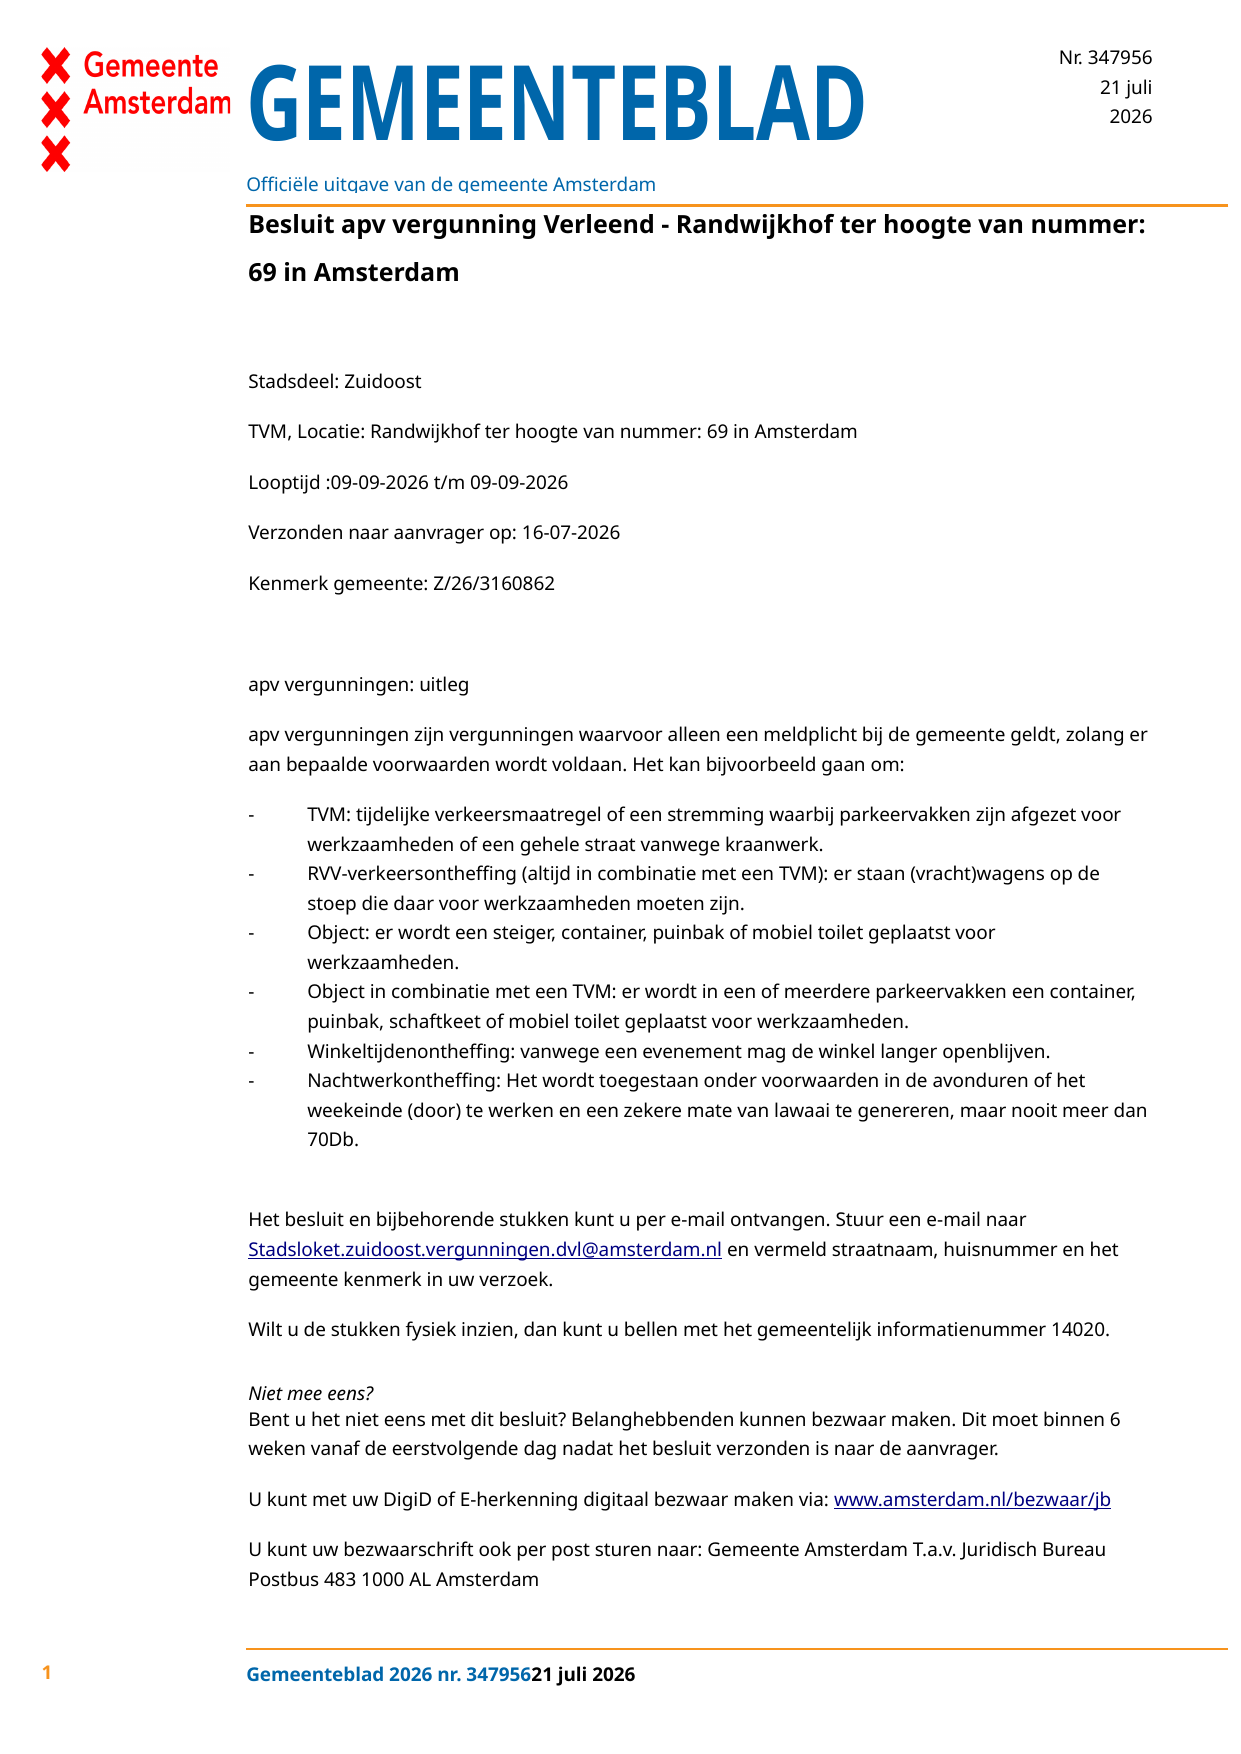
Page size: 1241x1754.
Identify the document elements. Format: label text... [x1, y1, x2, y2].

text apv vergunningen: uitleg [248, 671, 1152, 697]
text Niet mee eens? [248, 1380, 1152, 1406]
list Winkeltijdenontheffing: vanwege een evenement mag de winkel langer openblijven. [248, 1038, 1152, 1064]
list Object in combinatie met een TVM: er wordt in een of meerdere parkeervakken een container, puinbak, schaftkeet of mobiel toilet geplaatst voor werkzaamheden. [248, 979, 1152, 1034]
text Het besluit en bijbehorende stukken kunt u per e-mail ontvangen. Stuur een e-mail naar Stadsloket.zuidoost.vergunningen.dvl@amsterdam.nl en vermeld straatnaam, huisnummer en het gemeente kenmerk in uw verzoek. [248, 1207, 1152, 1292]
text Stadsdeel: Zuidoost [248, 368, 1152, 394]
text apv vergunningen zijn vergunningen waarvoor alleen een meldplicht bij de gemeente geldt, zolang er aan bepaalde voorwaarden wordt voldaan. Het kan bijvoorbeeld gaan om: [248, 721, 1152, 777]
list RVV-verkeersontheffing (altijd in combinatie met een TVM): er staan (vracht)wagens op de stoep die daar voor werkzaamheden moeten zijn. [248, 860, 1152, 916]
list TVM: tijdelijke verkeersmaatregel of een stremming waarbij parkeervakken zijn afgezet voor werkzaamheden of een gehele straat vanwege kraanwerk. [248, 801, 1152, 857]
text Looptijd :09-09-2026 t/m 09-09-2026 [248, 469, 1152, 495]
text Kenmerk gemeente: Z/26/3160862 [248, 570, 1152, 596]
text Besluit apv vergunning Verleend - Randwijkhof ter hoogte van nummer: 69 in Amsterdam [248, 207, 1152, 288]
text Bent u het niet eens met dit besluit? Belanghebbenden kunnen bezwaar maken. Dit moet binnen 6 weken vanaf de eerstvolgende dag nadat het besluit verzonden is naar de aanvrager. [248, 1406, 1152, 1461]
list Nachtwerkontheffing: Het wordt toegestaan onder voorwaarden in de avonduren of het weekeinde (door) te werken en een zekere mate van lawaai te genereren, maar nooit meer dan 70Db. [248, 1067, 1152, 1152]
list Object: er wordt een steiger, container, puinbak of mobiel toilet geplaatst voor werkzaamheden. [248, 919, 1152, 975]
text U kunt uw bezwaarschrift ook per post sturen naar: Gemeente Amsterdam T.a.v. Juridisch Bureau Postbus 483 1000 AL Amsterdam [248, 1536, 1152, 1592]
text Wilt u de stukken fysiek inzien, dan kunt u bellen met het gemeentelijk informatienummer 14020. [248, 1316, 1152, 1342]
picture [41, 47, 231, 172]
text U kunt met uw DigiD of E-herkenning digitaal bezwaar maken via: www.amsterdam.nl/bezwaar/jb [248, 1486, 1152, 1512]
text TVM, Locatie: Randwijkhof ter hoogte van nummer: 69 in Amsterdam [248, 419, 1152, 444]
text Verzonden naar aanvrager op: 16-07-2026 [248, 519, 1152, 545]
